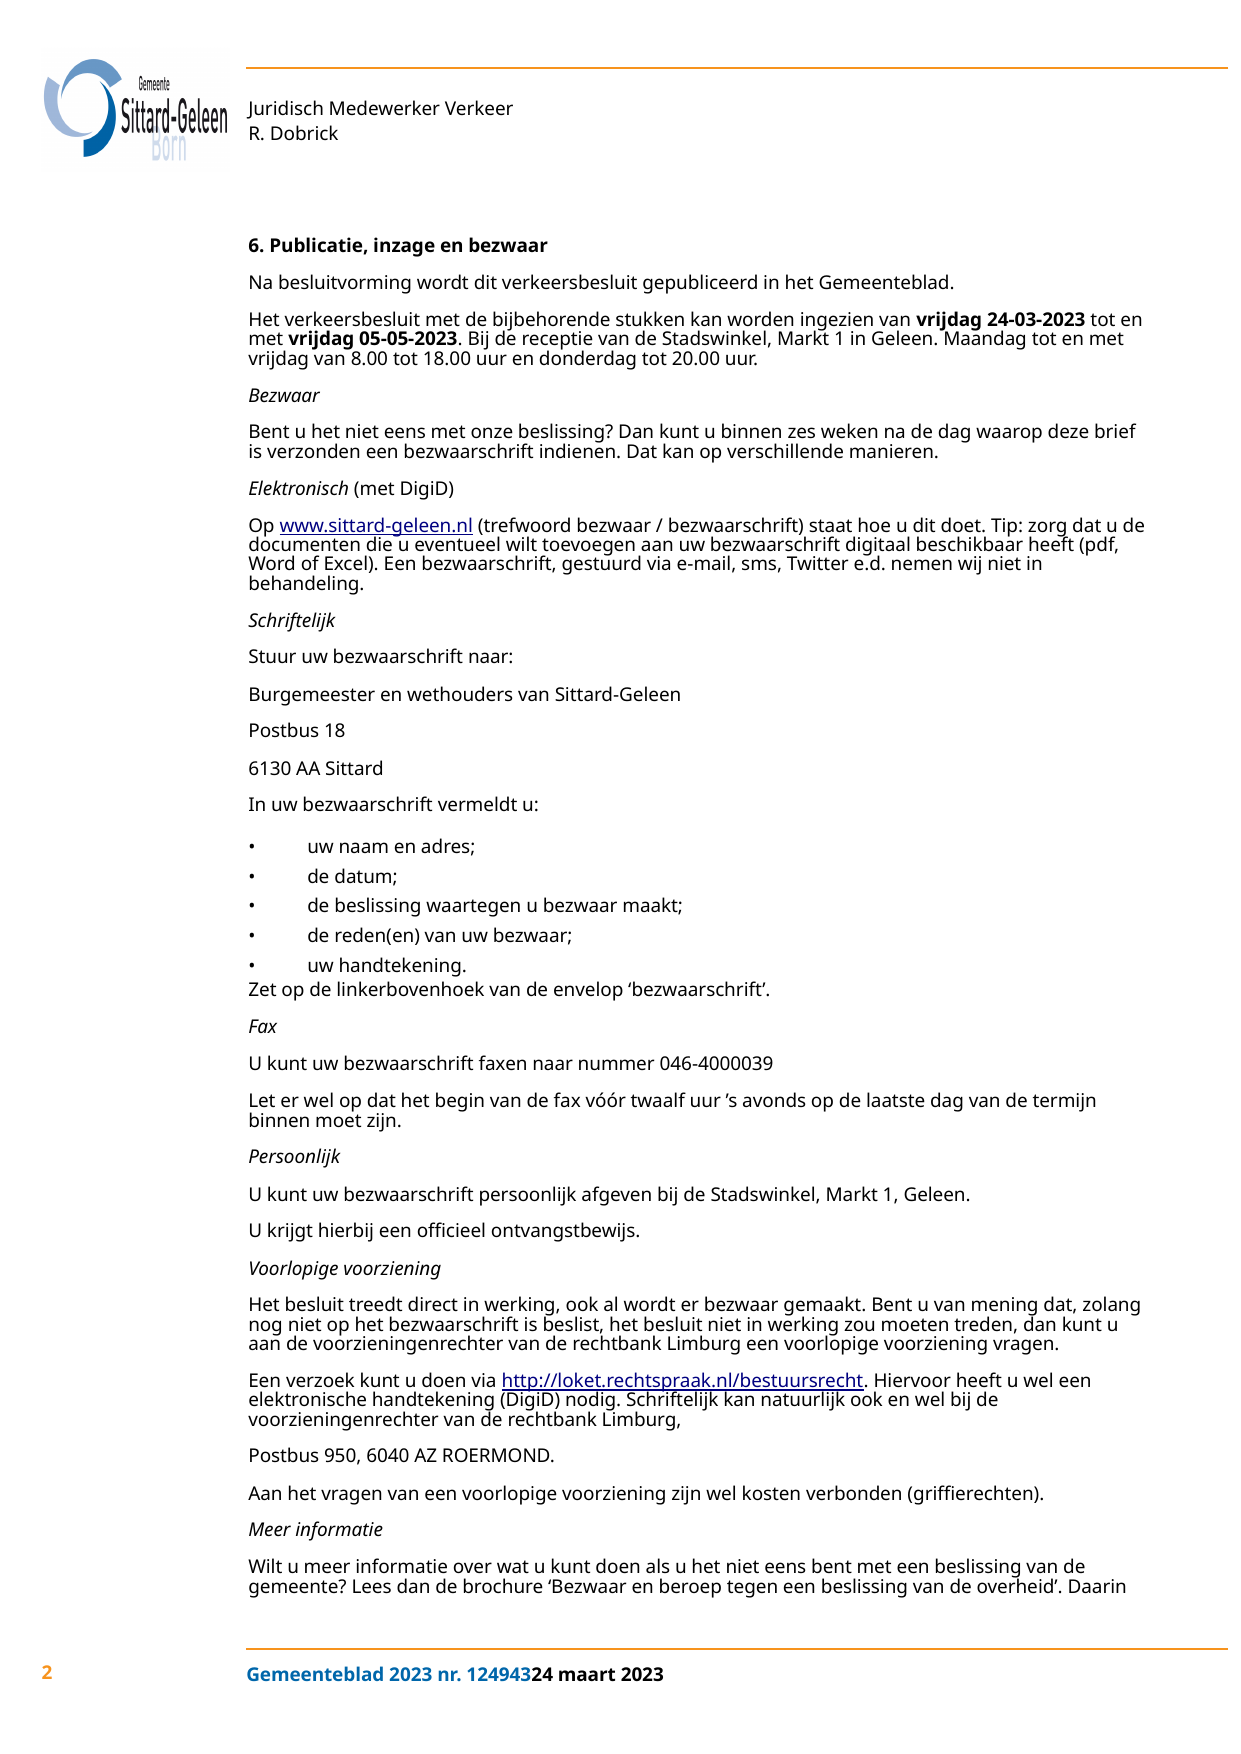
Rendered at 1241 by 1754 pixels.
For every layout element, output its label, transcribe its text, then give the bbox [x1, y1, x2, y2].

text Stuur uw bezwaarschrift naar: [248, 648, 1152, 668]
list de reden(en) van uw bezwaar; [248, 922, 1152, 948]
picture [41, 47, 231, 172]
text Burgemeester en wethouders van Sittard-Geleen [248, 686, 1152, 705]
text Let er wel op dat het begin van de fax vóór twaalf uur ’s avonds op de laatste dag van de termijn binnen moet zijn. [248, 1092, 1152, 1131]
text 6. Publicatie, inzage en bezwaar [248, 237, 1152, 256]
text Het verkeersbesluit met de bijbehorende stukken kan worden ingezien van vrijdag 24-03-2023 tot en met vrijdag 05-05-2023. Bij de receptie van de Stadswinkel, Markt 1 in Geleen. Maandag tot en met vrijdag van 8.00 tot 18.00 uur en donderdag tot 20.00 uur. [248, 311, 1152, 369]
text Zet op de linkerbovenhoek van de envelop ‘bezwaarschrift’. [248, 981, 1152, 1001]
text 6130 AA Sittard [248, 759, 1152, 779]
text U krijgt hierbij een officieel ontvangstbewijs. [248, 1222, 1152, 1242]
text U kunt uw bezwaarschrift persoonlijk afgeven bij de Stadswinkel, Markt 1, Geleen. [248, 1186, 1152, 1205]
text Op www.sittard-geleen.nl (trefwoord bezwaar / bezwaarschrift) staat hoe u dit doet. Tip: zorg dat u de documenten die u eventueel wilt toevoegen aan uw bezwaarschrift digitaal beschikbaar heeft (pdf, Word of Excel). Een bezwaarschrift, gestuurd via e-mail, sms, Twitter e.d. nemen wij niet in behandeling. [248, 517, 1152, 594]
text Aan het vragen van een voorlopige voorziening zijn wel kosten verbonden (griffierechten). [248, 1484, 1152, 1504]
text Fax [248, 1018, 1152, 1038]
text Postbus 950, 6040 AZ ROERMOND. [248, 1447, 1152, 1467]
text Wilt u meer informatie over wat u kunt doen als u het niet eens bent met een beslissing van de gemeente? Lees dan de brochure ‘Bezwaar en beroep tegen een beslissing van de overheid’. Daarin [248, 1558, 1152, 1597]
text Voorlopige voorziening [248, 1259, 1152, 1279]
list uw naam en adres; [248, 833, 1152, 859]
text Een verzoek kunt u doen via http://loket.rechtspraak.nl/bestuursrecht. Hiervoor heeft u wel een elektronische handtekening (DigiD) nodig. Schriftelijk kan natuurlijk ook en wel bij de voorzieningenrechter van de rechtbank Limburg, [248, 1372, 1152, 1430]
list uw handtekening. [248, 952, 1152, 977]
text Bezwaar [248, 387, 1152, 406]
text In uw bezwaarschrift vermeldt u: [248, 796, 1152, 816]
text Meer informatie [248, 1521, 1152, 1541]
list de datum; [248, 863, 1152, 889]
text Elektronisch (met DigiD) [248, 480, 1152, 499]
list de beslissing waartegen u bezwaar maakt; [248, 893, 1152, 918]
text Persoonlijk [248, 1148, 1152, 1168]
text Bent u het niet eens met onze beslissing? Dan kunt u binnen zes weken na de dag waarop deze brief is verzonden een bezwaarschrift indienen. Dat kan op verschillende manieren. [248, 423, 1152, 462]
text Schriftelijk [248, 612, 1152, 631]
text U kunt uw bezwaarschrift faxen naar nummer 046-4000039 [248, 1055, 1152, 1074]
text Juridisch Medewerker Verkeer [248, 95, 1152, 121]
text Het besluit treedt direct in werking, ook al wordt er bezwaar gemaakt. Bent u van mening dat, zolang nog niet op het bezwaarschrift is beslist, het besluit niet in werking zou moeten treden, dan kunt u aan de voorzieningenrechter van de rechtbank Limburg een voorlopige voorziening vragen. [248, 1296, 1152, 1354]
text Na besluitvorming wordt dit verkeersbesluit gepubliceerd in het Gemeenteblad. [248, 274, 1152, 293]
text R. Dobrick [248, 121, 1152, 146]
text Postbus 18 [248, 722, 1152, 742]
